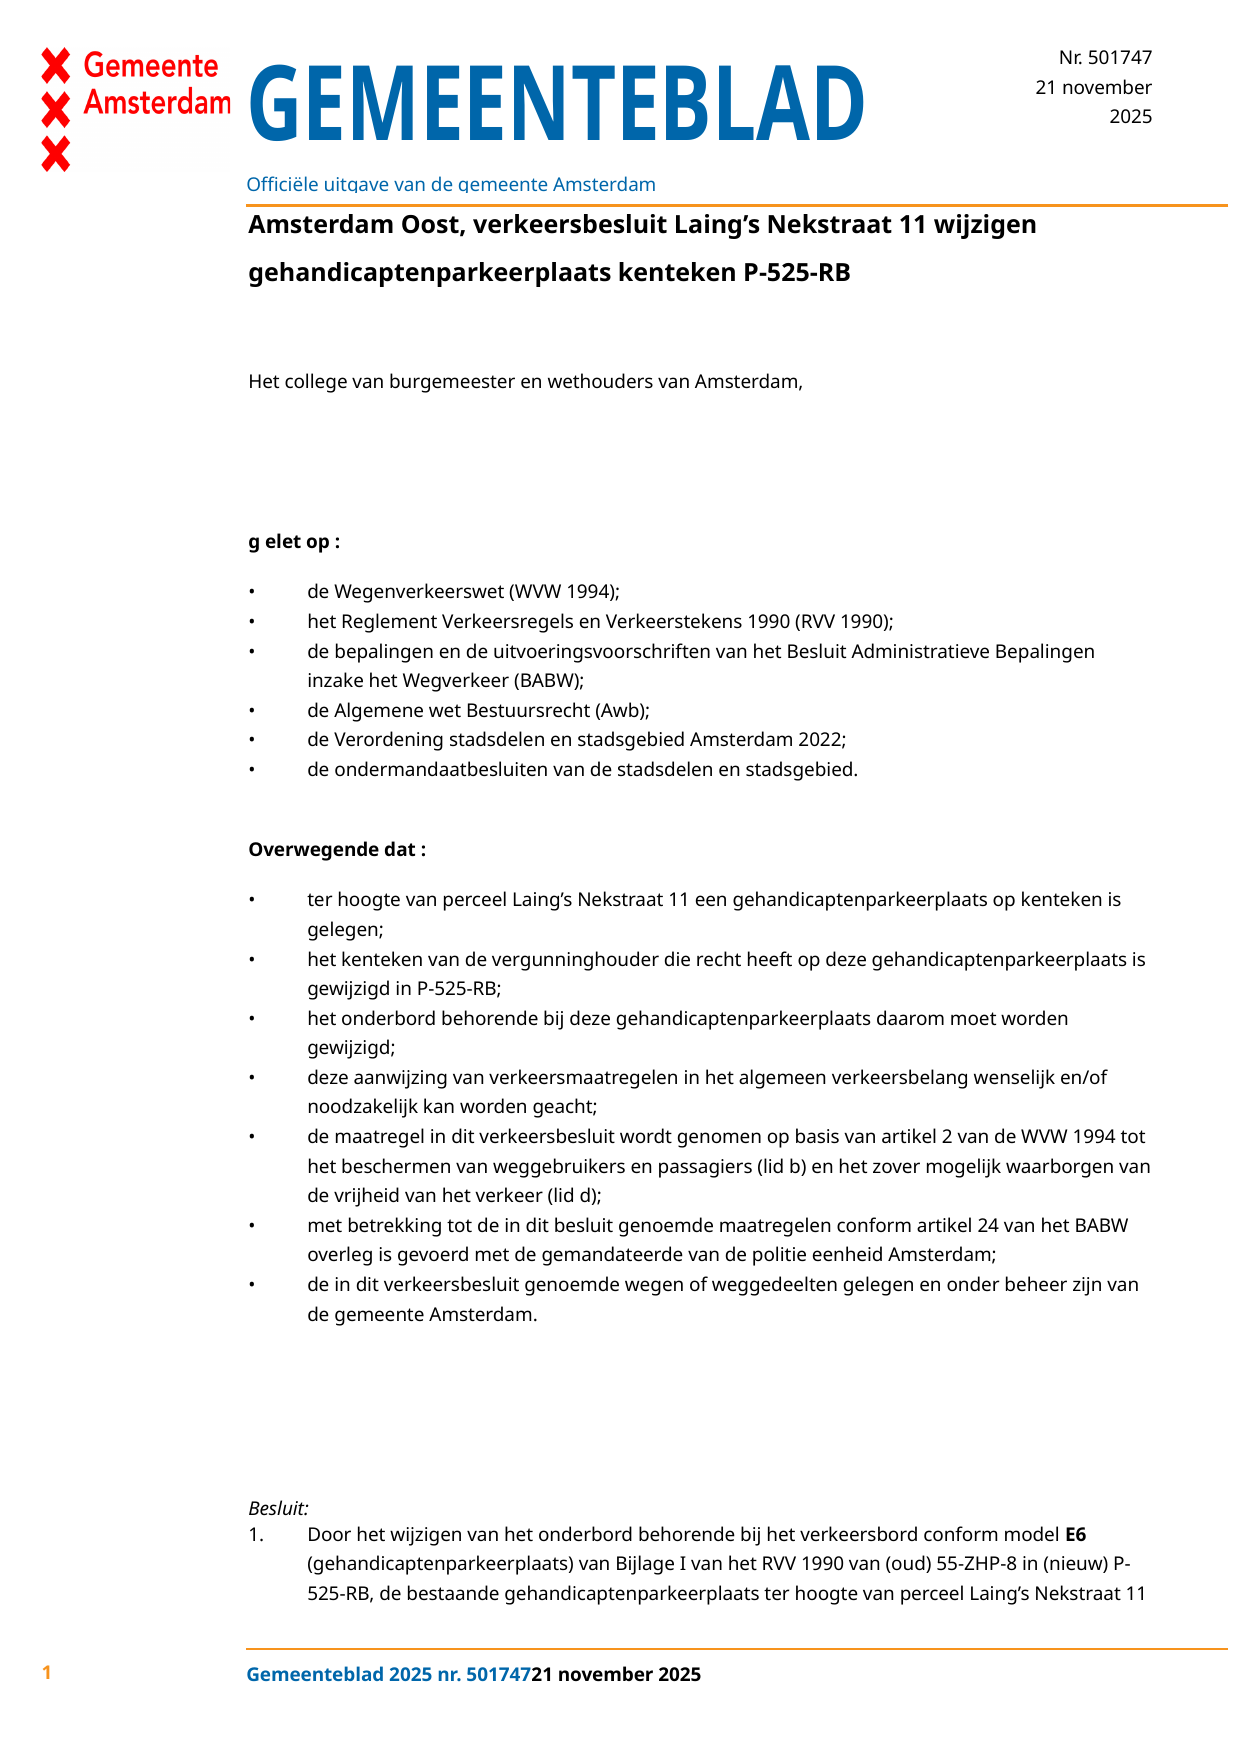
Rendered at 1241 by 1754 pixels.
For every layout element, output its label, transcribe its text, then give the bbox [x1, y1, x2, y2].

list de bepalingen en de uitvoeringsvoorschriften van het Besluit Administratieve Bepalingen inzake het Wegverkeer (BABW); [248, 638, 1152, 693]
list de maatregel in dit verkeersbesluit wordt genomen op basis van artikel 2 van de WVW 1994 tot het beschermen van weggebruikers en passagiers (lid b) en het zover mogelijk waarborgen van de vrijheid van het verkeer (lid d); [248, 1123, 1152, 1208]
text Overwegende dat : [248, 836, 1152, 862]
text g elet op : [248, 528, 1152, 554]
list het kenteken van de vergunninghouder die recht heeft op deze gehandicaptenparkeerplaats is gewijzigd in P-525-RB; [248, 946, 1152, 1001]
picture [41, 47, 231, 172]
list ter hoogte van perceel Laing’s Nekstraat 11 een gehandicaptenparkeerplaats op kenteken is gelegen; [248, 887, 1152, 942]
list de in dit verkeersbesluit genoemde wegen of weggedeelten gelegen en onder beheer zijn van de gemeente Amsterdam. [248, 1271, 1152, 1326]
text Het college van burgemeester en wethouders van Amsterdam, [248, 368, 1152, 394]
list de Wegenverkeerswet (WVW 1994); [248, 579, 1152, 604]
list deze aanwijzing van verkeersmaatregelen in het algemeen verkeersbelang wenselijk en/of noodzakelijk kan worden geacht; [248, 1064, 1152, 1119]
text Besluit: [248, 1495, 1152, 1521]
list de ondermandaatbesluiten van de stadsdelen en stadsgebied. [248, 756, 1152, 782]
list het Reglement Verkeersregels en Verkeerstekens 1990 (RVV 1990); [248, 608, 1152, 634]
list de Verordening stadsdelen en stadsgebied Amsterdam 2022; [248, 727, 1152, 752]
list Door het wijzigen van het onderbord behorende bij het verkeersbord conform model E6 (gehandicaptenparkeerplaats) van Bijlage I van het RVV 1990 van (oud) 55-ZHP-8 in (nieuw) P-525-RB, de bestaande gehandicaptenparkeerplaats ter hoogte van perceel Laing’s Nekstraat 11 [248, 1521, 1152, 1606]
list het onderbord behorende bij deze gehandicaptenparkeerplaats daarom moet worden gewijzigd; [248, 1005, 1152, 1060]
list de Algemene wet Bestuursrecht (Awb); [248, 697, 1152, 723]
text Amsterdam Oost, verkeersbesluit Laing’s Nekstraat 11 wijzigen gehandicaptenparkeerplaats kenteken P-525-RB [248, 207, 1152, 288]
list met betrekking tot de in dit besluit genoemde maatregelen conform artikel 24 van het BABW overleg is gevoerd met de gemandateerde van de politie eenheid Amsterdam; [248, 1212, 1152, 1267]
